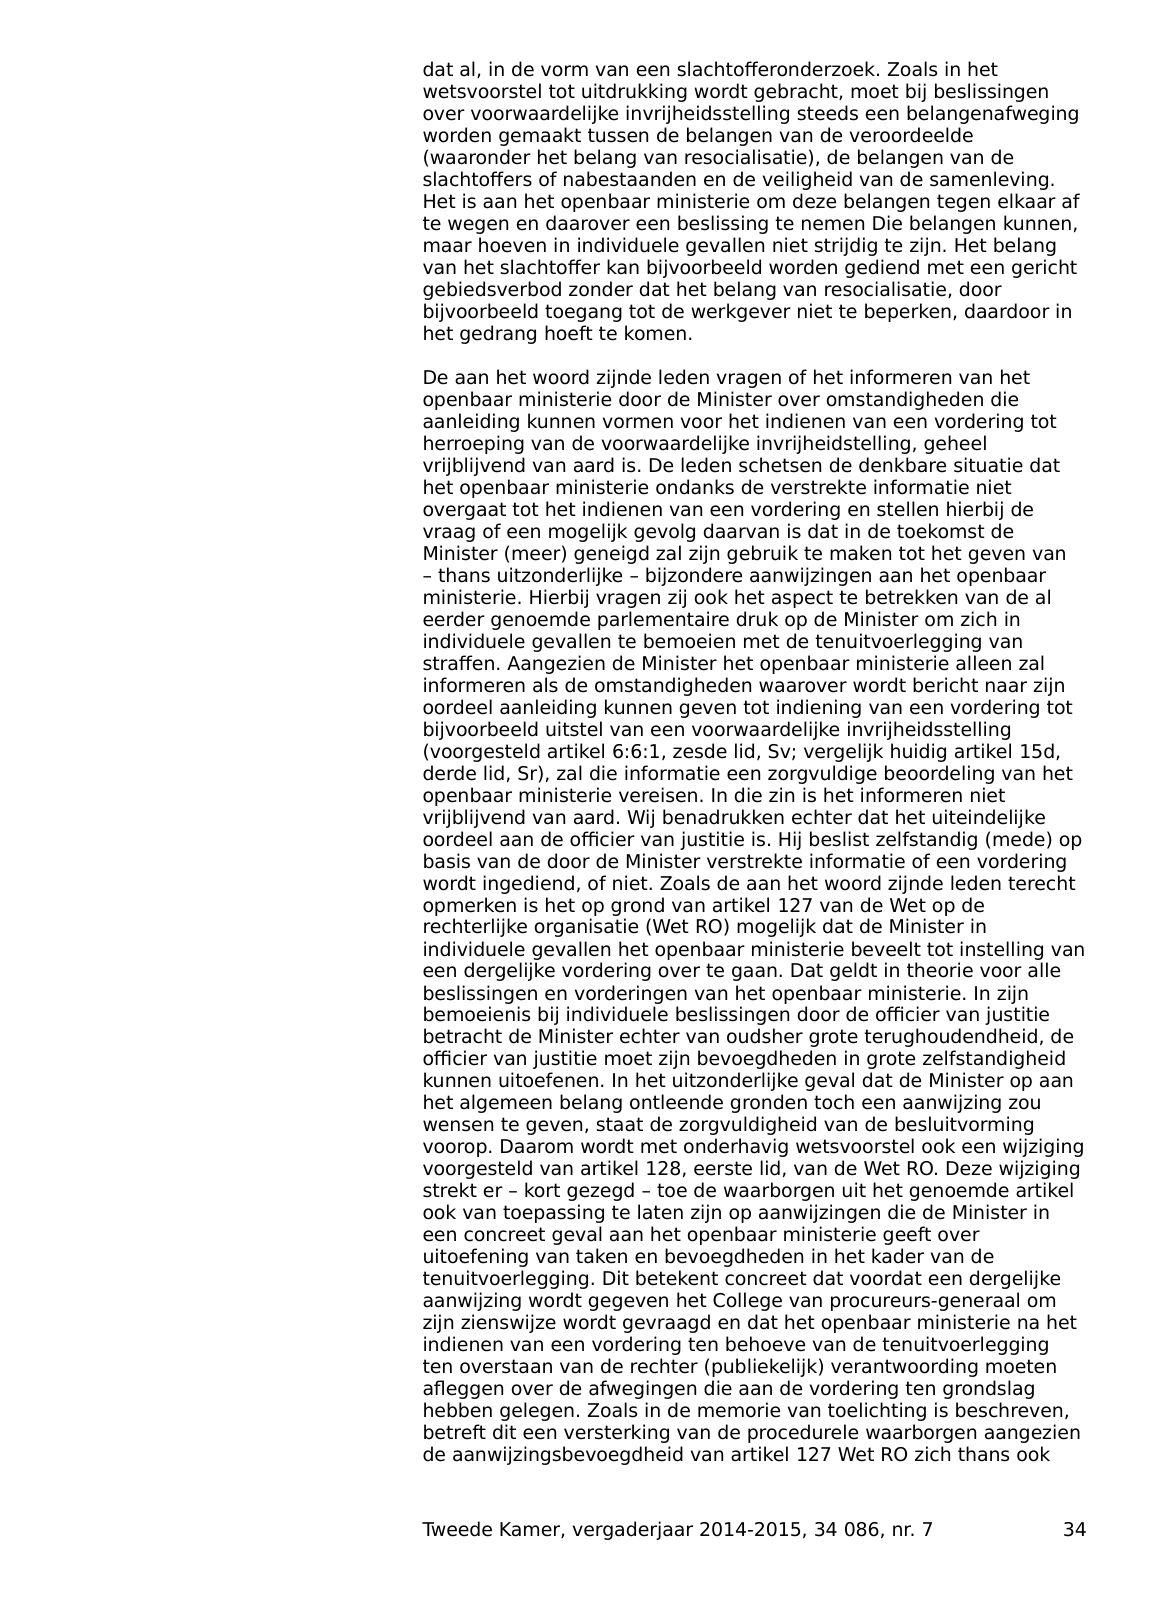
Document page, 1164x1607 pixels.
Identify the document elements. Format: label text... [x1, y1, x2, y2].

text De aan het woord zijnde leden vragen of het informeren van het openbaar ministerie door de Minister over omstandigheden die aanleiding kunnen vormen voor het indienen van een vordering tot herroeping van de voorwaardelijke invrijheidstelling, geheel vrijblijvend van aard is. De leden schetsen de denkbare situatie dat het openbaar ministerie ondanks de verstrekte informatie niet overgaat tot het indienen van een vordering en stellen hierbij de vraag of een mogelijk gevolg daarvan is dat in de toekomst de Minister (meer) geneigd zal zijn gebruik te maken tot het geven van – thans uitzonderlijke – bijzondere aanwijzingen aan het openbaar ministerie. Hierbij vragen zij ook het aspect te betrekken van de al eerder genoemde parlementaire druk op de Minister om zich in individuele gevallen te bemoeien met de tenuitvoerlegging van straffen. Aangezien de Minister het openbaar ministerie alleen zal informeren als de omstandigheden waarover wordt bericht naar zijn oordeel aanleiding kunnen geven tot indiening van een vordering tot bijvoorbeeld uitstel van een voorwaardelijke invrijheidsstelling (voorgesteld artikel 6:6:1, zesde lid, Sv; vergelijk huidig artikel 15d, derde lid, Sr), zal die informatie een zorgvuldige beoordeling van het openbaar ministerie vereisen. In die zin is het informeren niet vrijblijvend van aard. Wij benadrukken echter dat het uiteindelijke oordeel aan de officier van justitie is. Hij beslist zelfstandig (mede) op basis van de door de Minister verstrekte informatie of een vordering wordt ingediend, of niet. Zoals de aan het woord zijnde leden terecht opmerken is het op grond van artikel 127 van de Wet op de rechterlijke organisatie (Wet RO) mogelijk dat de Minister in individuele gevallen het openbaar ministerie beveelt tot instelling van een dergelijke vordering over te gaan. Dat geldt in theorie voor alle beslissingen en vorderingen van het openbaar ministerie. In zijn bemoeienis bij individuele beslissingen door de officier van justitie betracht de Minister echter van oudsher grote terughoudendheid, de officier van justitie moet zijn bevoegdheden in grote zelfstandigheid kunnen uitoefenen. In het uitzonderlijke geval dat de Minister op aan het algemeen belang ontleende gronden toch een aanwijzing zou wensen te geven, staat de zorgvuldigheid van de besluitvorming voorop. Daarom wordt met onderhavig wetsvoorstel ook een wijziging voorgesteld van artikel 128, eerste lid, van de Wet RO. Deze wijziging strekt er – kort gezegd – toe de waarborgen uit het genoemde artikel ook van toepassing te laten zijn op aanwijzingen die de Minister in een concreet geval aan het openbaar ministerie geeft over uitoefening van taken en bevoegdheden in het kader van de tenuitvoerlegging. Dit betekent concreet dat voordat een dergelijke aanwijzing wordt gegeven het College van procureurs-generaal om zijn zienswijze wordt gevraagd en dat het openbaar ministerie na het indienen van een vordering ten behoeve van de tenuitvoerlegging ten overstaan van de rechter (publiekelijk) verantwoording moeten afleggen over de afwegingen die aan de vordering ten grondslag hebben gelegen. Zoals in de memorie van toelichting is beschreven, betreft dit een versterking van de procedurele waarborgen aangezien de aanwijzingsbevoegdheid van artikel 127 Wet RO zich thans ook [422, 367, 1087, 1466]
text dat al, in de vorm van een slachtofferonderzoek. Zoals in het wetsvoorstel tot uitdrukking wordt gebracht, moet bij beslissingen over voorwaardelijke invrijheidsstelling steeds een belangenafweging worden gemaakt tussen de belangen van de veroordeelde (waaronder het belang van resocialisatie), de belangen van de slachtoffers of nabestaanden en de veiligheid van de samenleving. Het is aan het openbaar ministerie om deze belangen tegen elkaar af te wegen en daarover een beslissing te nemen Die belangen kunnen, maar hoeven in individuele gevallen niet strijdig te zijn. Het belang van het slachtoffer kan bijvoorbeeld worden gediend met een gericht gebiedsverbod zonder dat het belang van resocialisatie, door bijvoorbeeld toegang tot de werkgever niet te beperken, daardoor in het gedrang hoeft te komen. [422, 59, 1087, 345]
